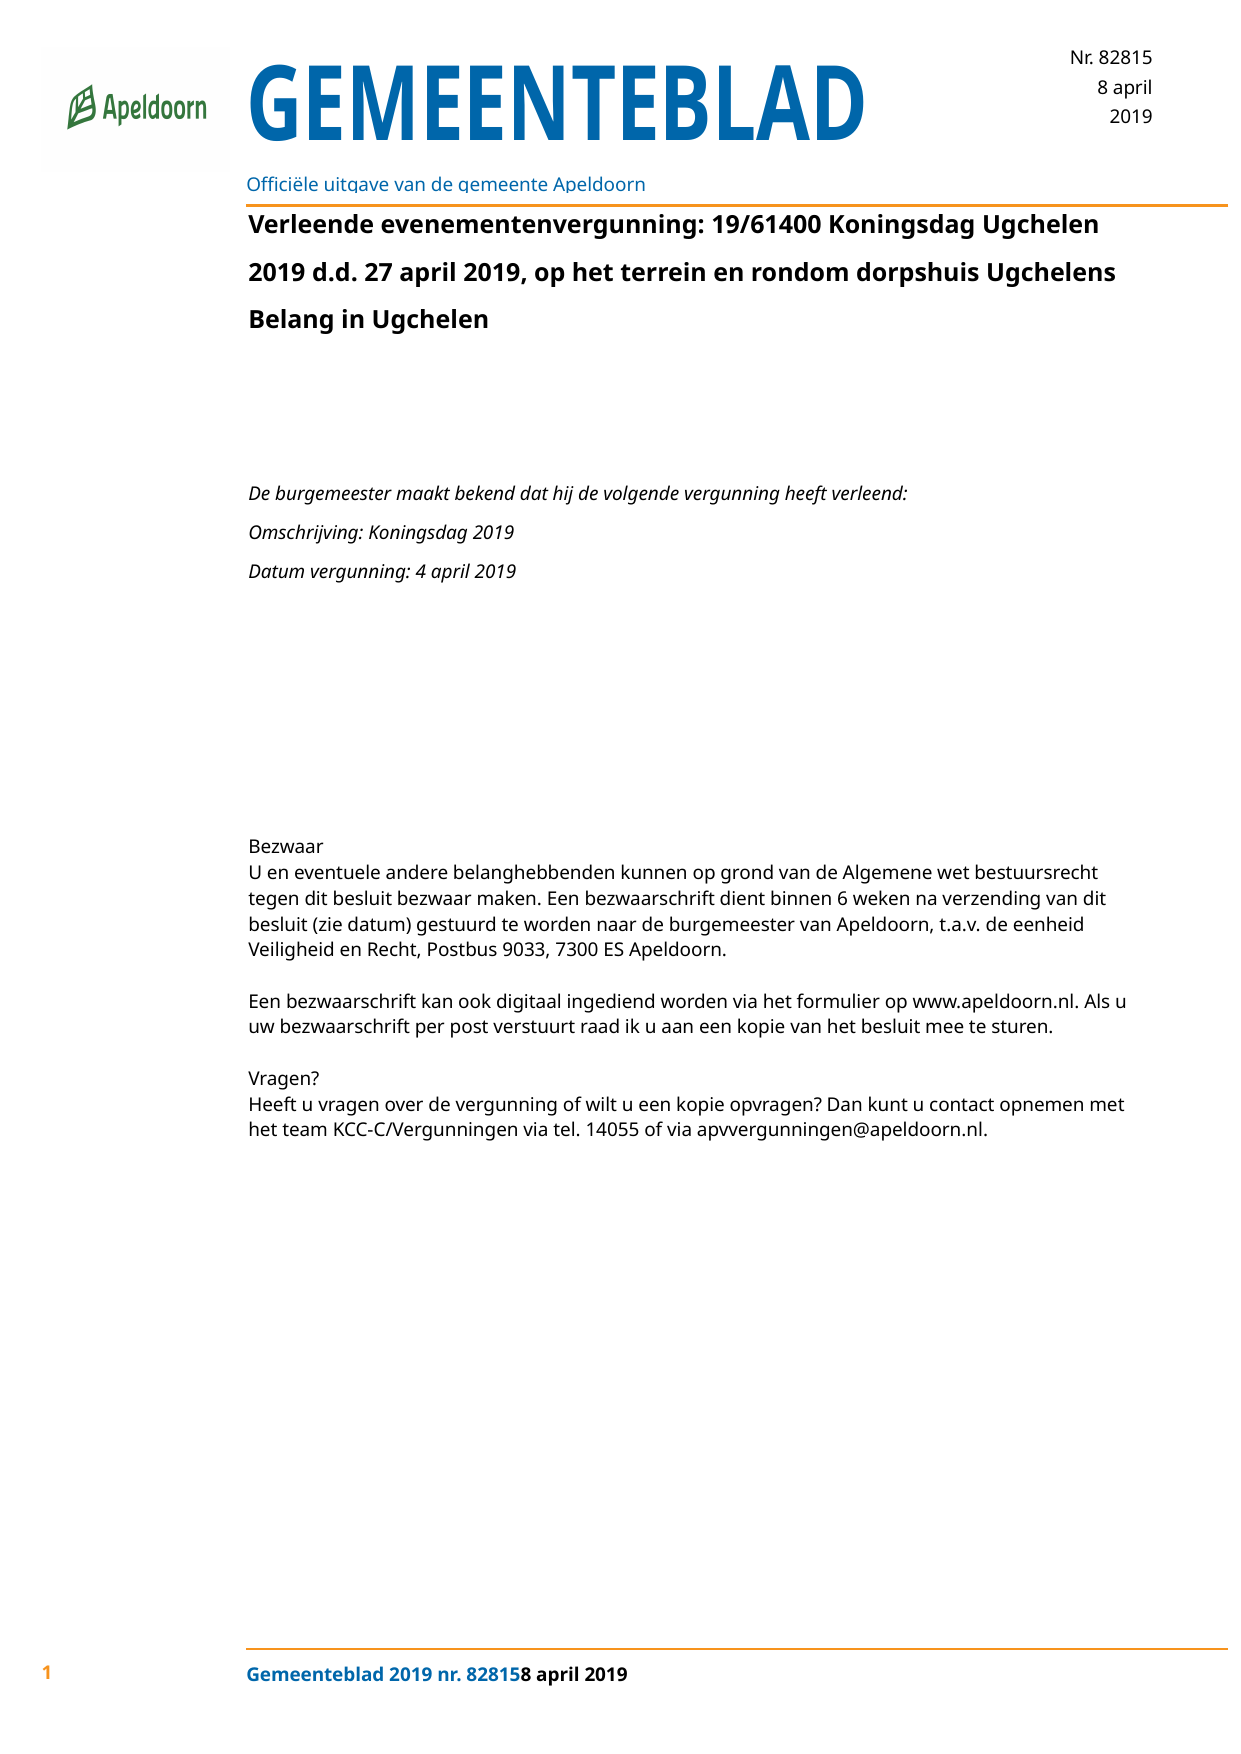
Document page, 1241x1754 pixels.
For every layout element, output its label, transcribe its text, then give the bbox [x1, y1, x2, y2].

text Bezwaar [248, 834, 1152, 859]
text Heeft u vragen over de vergunning of wilt u een kopie opvragen? Dan kunt u contact opnemen met het team KCC-C/Vergunningen via tel. 14055 of via apvvergunningen@apeldoorn.nl. [248, 1091, 1152, 1142]
text De burgemeester maakt bekend dat hij de volgende vergunning heeft verleend: [248, 480, 1152, 506]
text U en eventuele andere belanghebbenden kunnen op grond van de Algemene wet bestuursrecht tegen dit besluit bezwaar maken. Een bezwaarschrift dient binnen 6 weken na verzending van dit besluit (zie datum) gestuurd te worden naar de burgemeester van Apeldoorn, t.a.v. de eenheid Veiligheid en Recht, Postbus 9033, 7300 ES Apeldoorn. [248, 859, 1152, 962]
text Vragen? [248, 1065, 1152, 1091]
text Omschrijving: Koningsdag 2019 [248, 519, 1152, 545]
text Een bezwaarschrift kan ook digitaal ingediend worden via het formulier op www.apeldoorn.nl. Als u uw bezwaarschrift per post verstuurt raad ik u aan een kopie van het besluit mee te sturen. [248, 988, 1152, 1039]
text Datum vergunning: 4 april 2019 [248, 558, 1152, 584]
text Verleende evenementenvergunning: 19/61400 Koningsdag Ugchelen 2019 d.d. 27 april 2019, op het terrein en rondom dorpshuis Ugchelens Belang in Ugchelen [248, 207, 1152, 336]
picture [41, 47, 231, 172]
